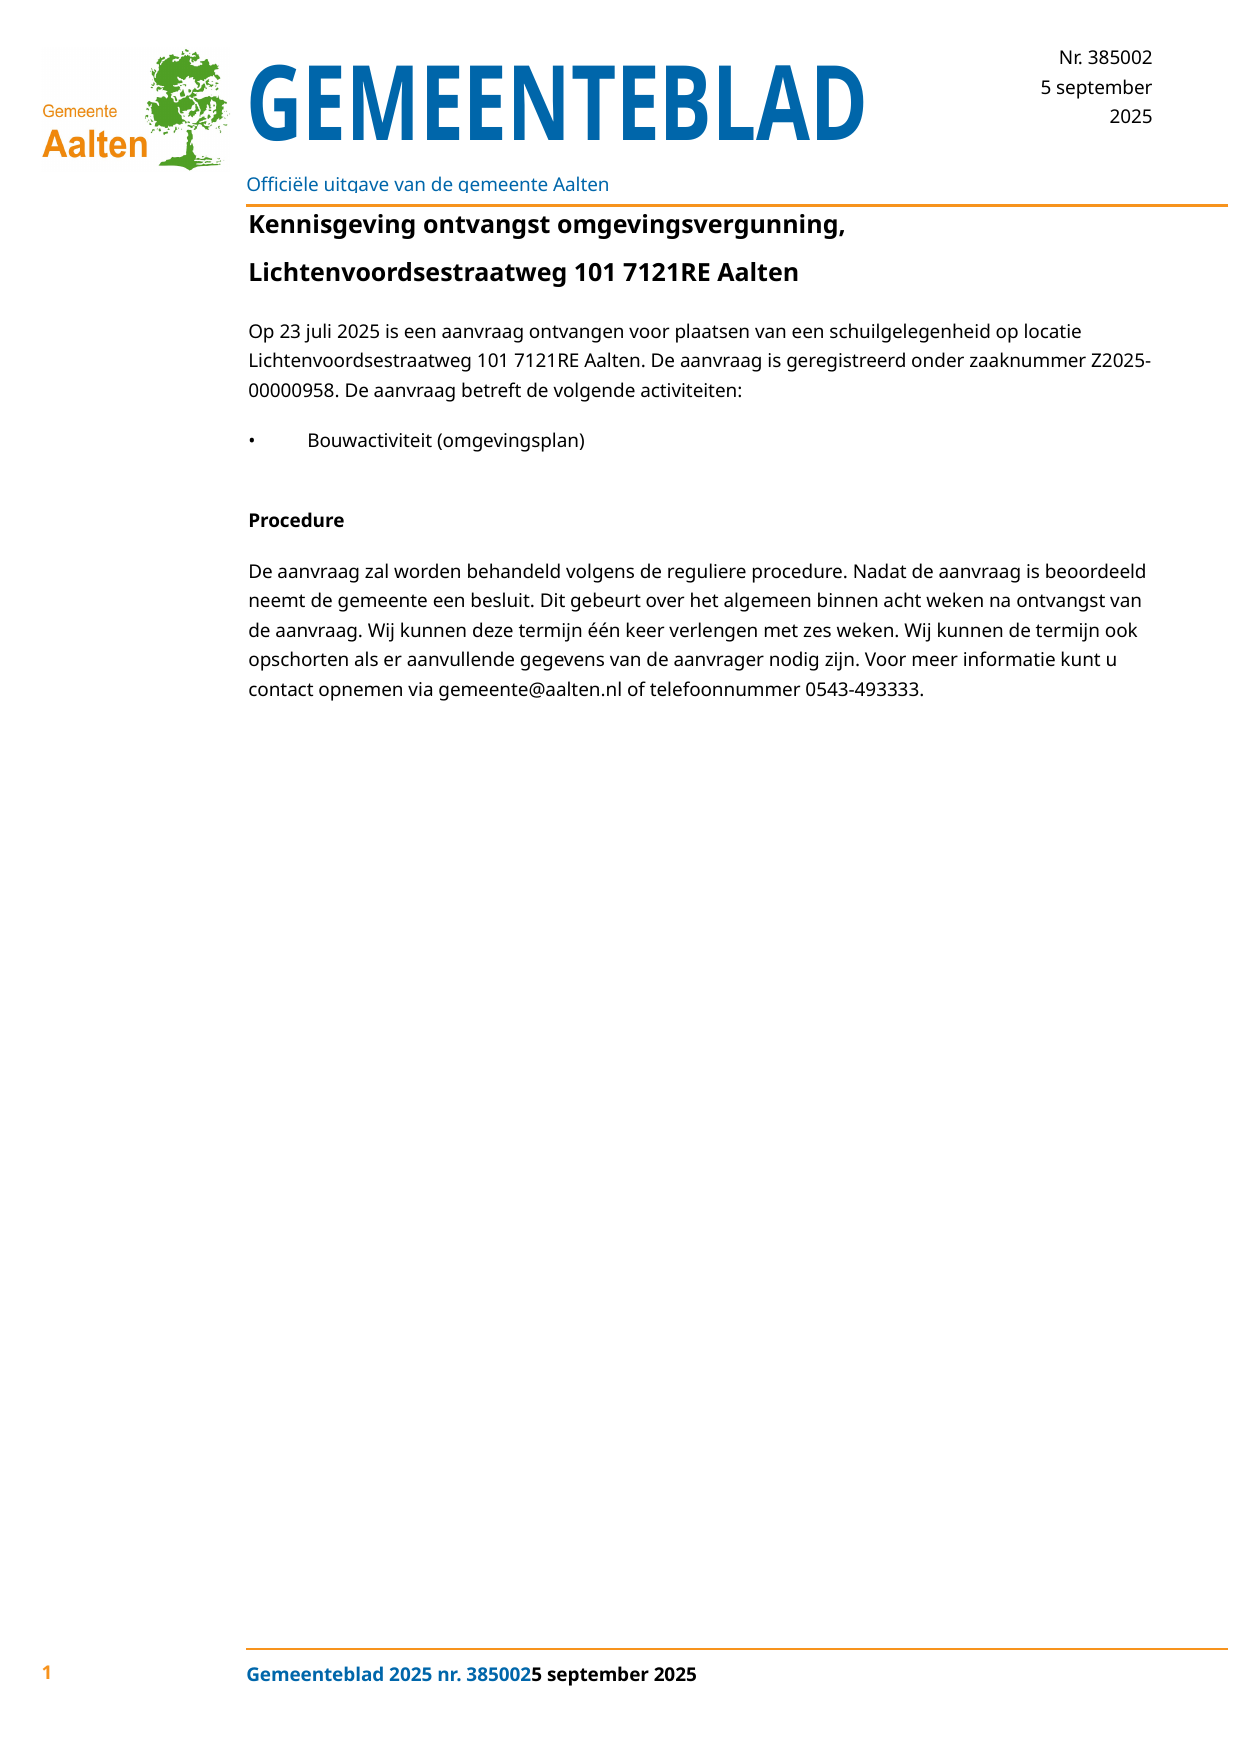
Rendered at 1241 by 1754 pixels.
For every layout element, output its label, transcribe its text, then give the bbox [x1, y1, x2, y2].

text Kennisgeving ontvangst omgevingsvergunning, Lichtenvoordsestraatweg 101 7121RE Aalten [248, 207, 1152, 288]
text Op 23 juli 2025 is een aanvraag ontvangen voor plaatsen van een schuilgelegenheid op locatie Lichtenvoordsestraatweg 101 7121RE Aalten. De aanvraag is geregistreerd onder zaaknummer Z2025-00000958. De aanvraag betreft de volgende activiteiten: [248, 318, 1152, 403]
text Procedure [248, 507, 1152, 533]
list Bouwactiviteit (omgevingsplan) [248, 427, 1152, 453]
text De aanvraag zal worden behandeld volgens de reguliere procedure. Nadat de aanvraag is beoordeeld neemt de gemeente een besluit. Dit gebeurt over het algemeen binnen acht weken na ontvangst van de aanvraag. Wij kunnen deze termijn één keer verlengen met zes weken. Wij kunnen de termijn ook opschorten als er aanvullende gegevens van de aanvrager nodig zijn. Voor meer informatie kunt u contact opnemen via gemeente@aalten.nl of telefoonnummer 0543-493333. [248, 558, 1152, 702]
picture [41, 47, 231, 172]
